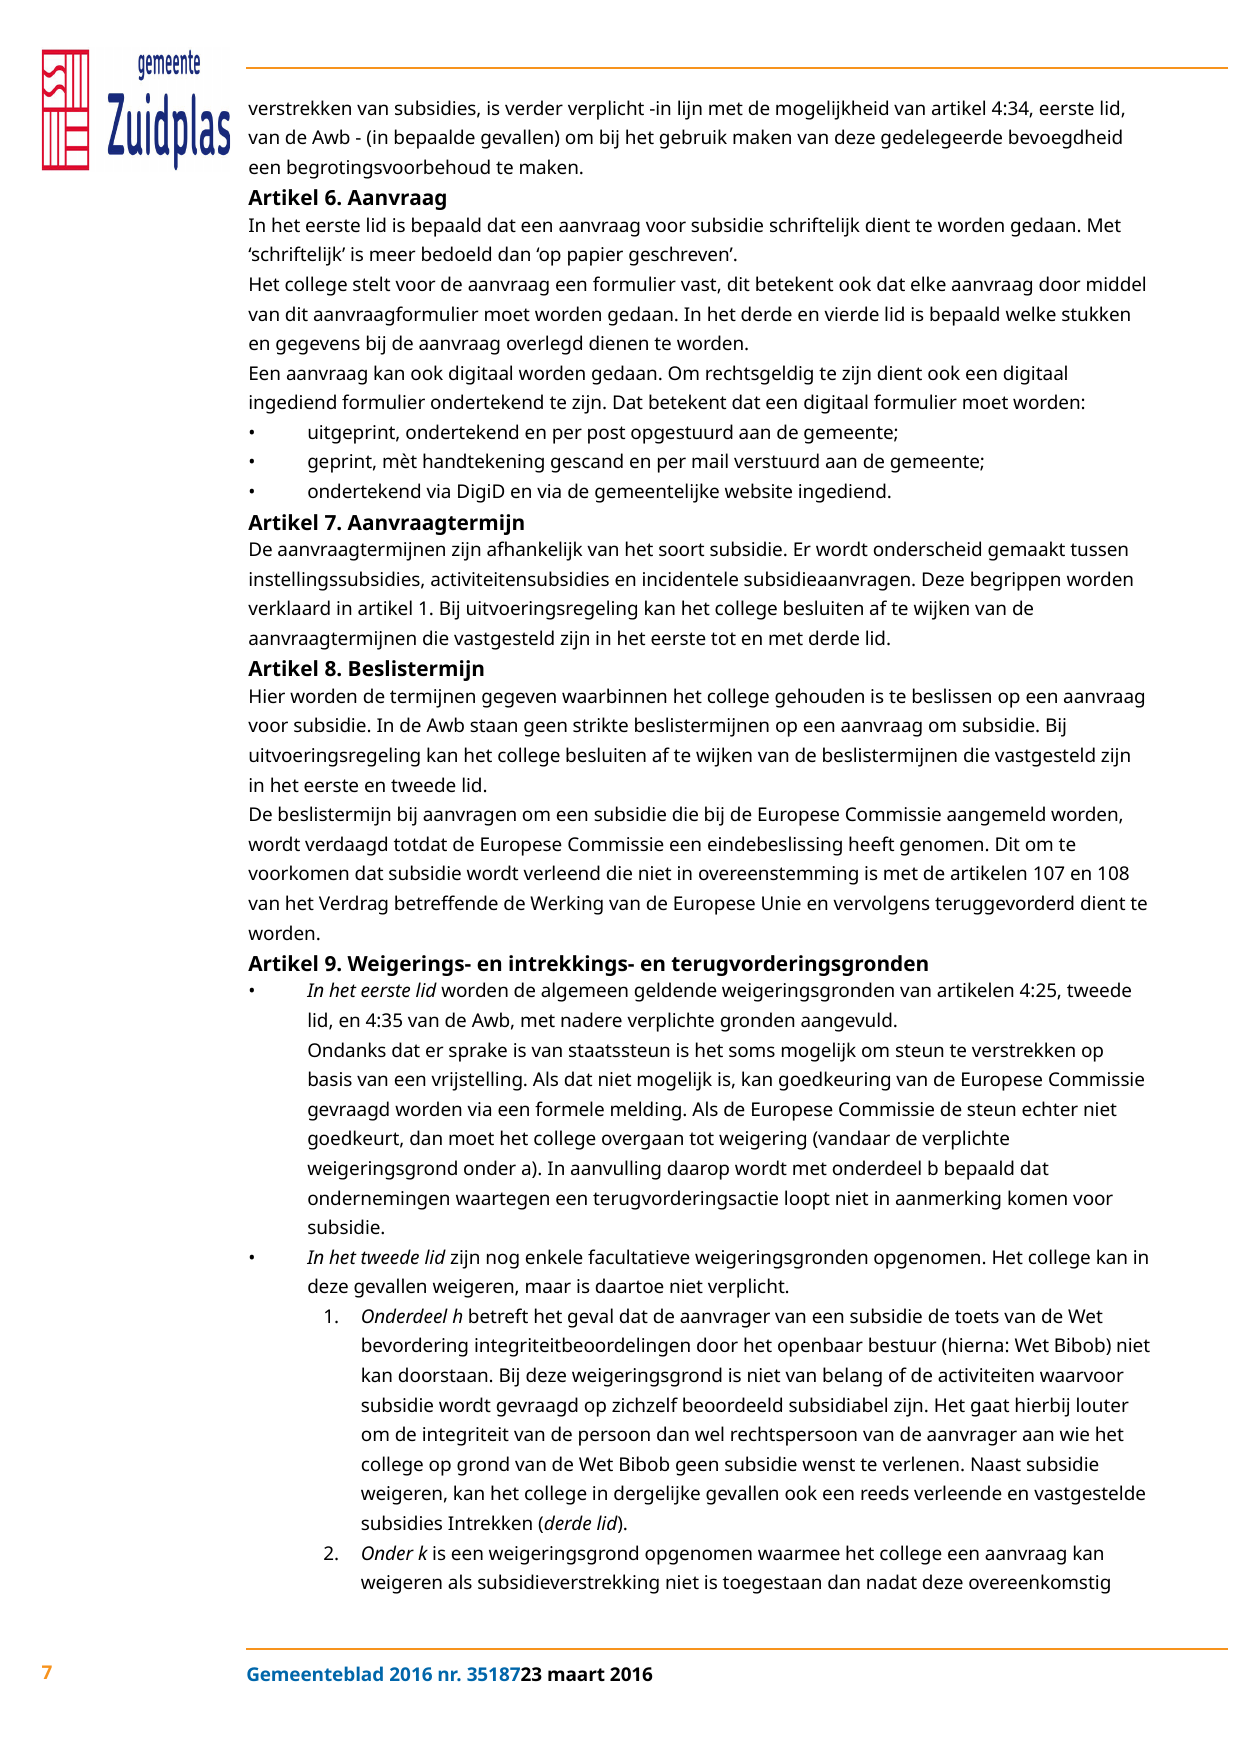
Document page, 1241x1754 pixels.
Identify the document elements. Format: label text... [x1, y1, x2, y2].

list uitgeprint, ondertekend en per post opgestuurd aan de gemeente; [248, 419, 1152, 445]
text Artikel 7. Aanvraagtermijn [248, 508, 1152, 536]
picture [41, 47, 231, 172]
text Hier worden de termijnen gegeven waarbinnen het college gehouden is te beslissen op een aanvraag voor subsidie. In de Awb staan geen strikte beslistermijnen op een aanvraag om subsidie. Bij uitvoeringsregeling kan het college besluiten af te wijken van de beslistermijnen die vastgesteld zijn in het eerste en tweede lid. [248, 683, 1152, 797]
text De beslistermijn bij aanvragen om een subsidie die bij de Europese Commissie aangemeld worden, wordt verdaagd totdat de Europese Commissie een eindebeslissing heeft genomen. Dit om te voorkomen dat subsidie wordt verleend die niet in overeenstemming is met de artikelen 107 en 108 van het Verdrag betreffende de Werking van de Europese Unie en vervolgens teruggevorderd dient te worden. [248, 801, 1152, 945]
text Een aanvraag kan ook digitaal worden gedaan. Om rechtsgeldig te zijn dient ook een digitaal ingediend formulier ondertekend te zijn. Dat betekent dat een digitaal formulier moet worden: [248, 360, 1152, 415]
text Artikel 9. Weigerings- en intrekkings- en terugvorderingsgronden [248, 949, 1152, 978]
list ondertekend via DigiD en via de gemeentelijke website ingediend. [248, 478, 1152, 504]
list geprint, mèt handtekening gescand en per mail verstuurd aan de gemeente; [248, 449, 1152, 474]
text In het eerste lid is bepaald dat een aanvraag voor subsidie schriftelijk dient te worden gedaan. Met ‘schriftelijk’ is meer bedoeld dan ‘op papier geschreven’. [248, 212, 1152, 267]
list In het tweede lid zijn nog enkele facultatieve weigeringsgronden opgenomen. Het college kan in deze gevallen weigeren, maar is daartoe niet verplicht. [248, 1244, 1152, 1299]
text Het college stelt voor de aanvraag een formulier vast, dit betekent ook dat elke aanvraag door middel van dit aanvraagformulier moet worden gedaan. In het derde en vierde lid is bepaald welke stukken en gegevens bij de aanvraag overlegd dienen te worden. [248, 271, 1152, 356]
list Ondanks dat er sprake is van staatssteun is het soms mogelijk om steun te verstrekken op basis van een vrijstelling. Als dat niet mogelijk is, kan goedkeuring van de Europese Commissie gevraagd worden via een formele melding. Als de Europese Commissie de steun echter niet goedkeurt, dan moet het college overgaan tot weigering (vandaar de verplichte weigeringsgrond onder a). In aanvulling daarop wordt met onderdeel b bepaald dat ondernemingen waartegen een terugvorderingsactie loopt niet in aanmerking komen voor subsidie. [248, 1037, 1152, 1240]
list Onder k is een weigeringsgrond opgenomen waarmee het college een aanvraag kan weigeren als subsidieverstrekking niet is toegestaan dan nadat deze overeenkomstig [323, 1540, 1152, 1595]
text De aanvraagtermijnen zijn afhankelijk van het soort subsidie. Er wordt onderscheid gemaakt tussen instellingssubsidies, activiteitensubsidies en incidentele subsidieaanvragen. Deze begrippen worden verklaard in artikel 1. Bij uitvoeringsregeling kan het college besluiten af te wijken van de aanvraagtermijnen die vastgesteld zijn in het eerste tot en met derde lid. [248, 536, 1152, 651]
list In het eerste lid worden de algemeen geldende weigeringsgronden van artikelen 4:25, tweede lid, en 4:35 van de Awb, met nadere verplichte gronden aangevuld. [248, 978, 1152, 1033]
text verstrekken van subsidies, is verder verplicht -in lijn met de mogelijkheid van artikel 4:34, eerste lid, van de Awb - (in bepaalde gevallen) om bij het gebruik maken van deze gedelegeerde bevoegdheid een begrotingsvoorbehoud te maken. [248, 95, 1152, 180]
text Artikel 6. Aanvraag [248, 183, 1152, 212]
list Onderdeel h betreft het geval dat de aanvrager van een subsidie de toets van de Wet bevordering integriteitbeoordelingen door het openbaar bestuur (hierna: Wet Bibob) niet kan doorstaan. Bij deze weigeringsgrond is niet van belang of de activiteiten waarvoor subsidie wordt gevraagd op zichzelf beoordeeld subsidiabel zijn. Het gaat hierbij louter om de integriteit van de persoon dan wel rechtspersoon van de aanvrager aan wie het college op grond van de Wet Bibob geen subsidie wenst te verlenen. Naast subsidie weigeren, kan het college in dergelijke gevallen ook een reeds verleende en vastgestelde subsidies Intrekken (derde lid). [323, 1303, 1152, 1536]
text Artikel 8. Beslistermijn [248, 654, 1152, 683]
